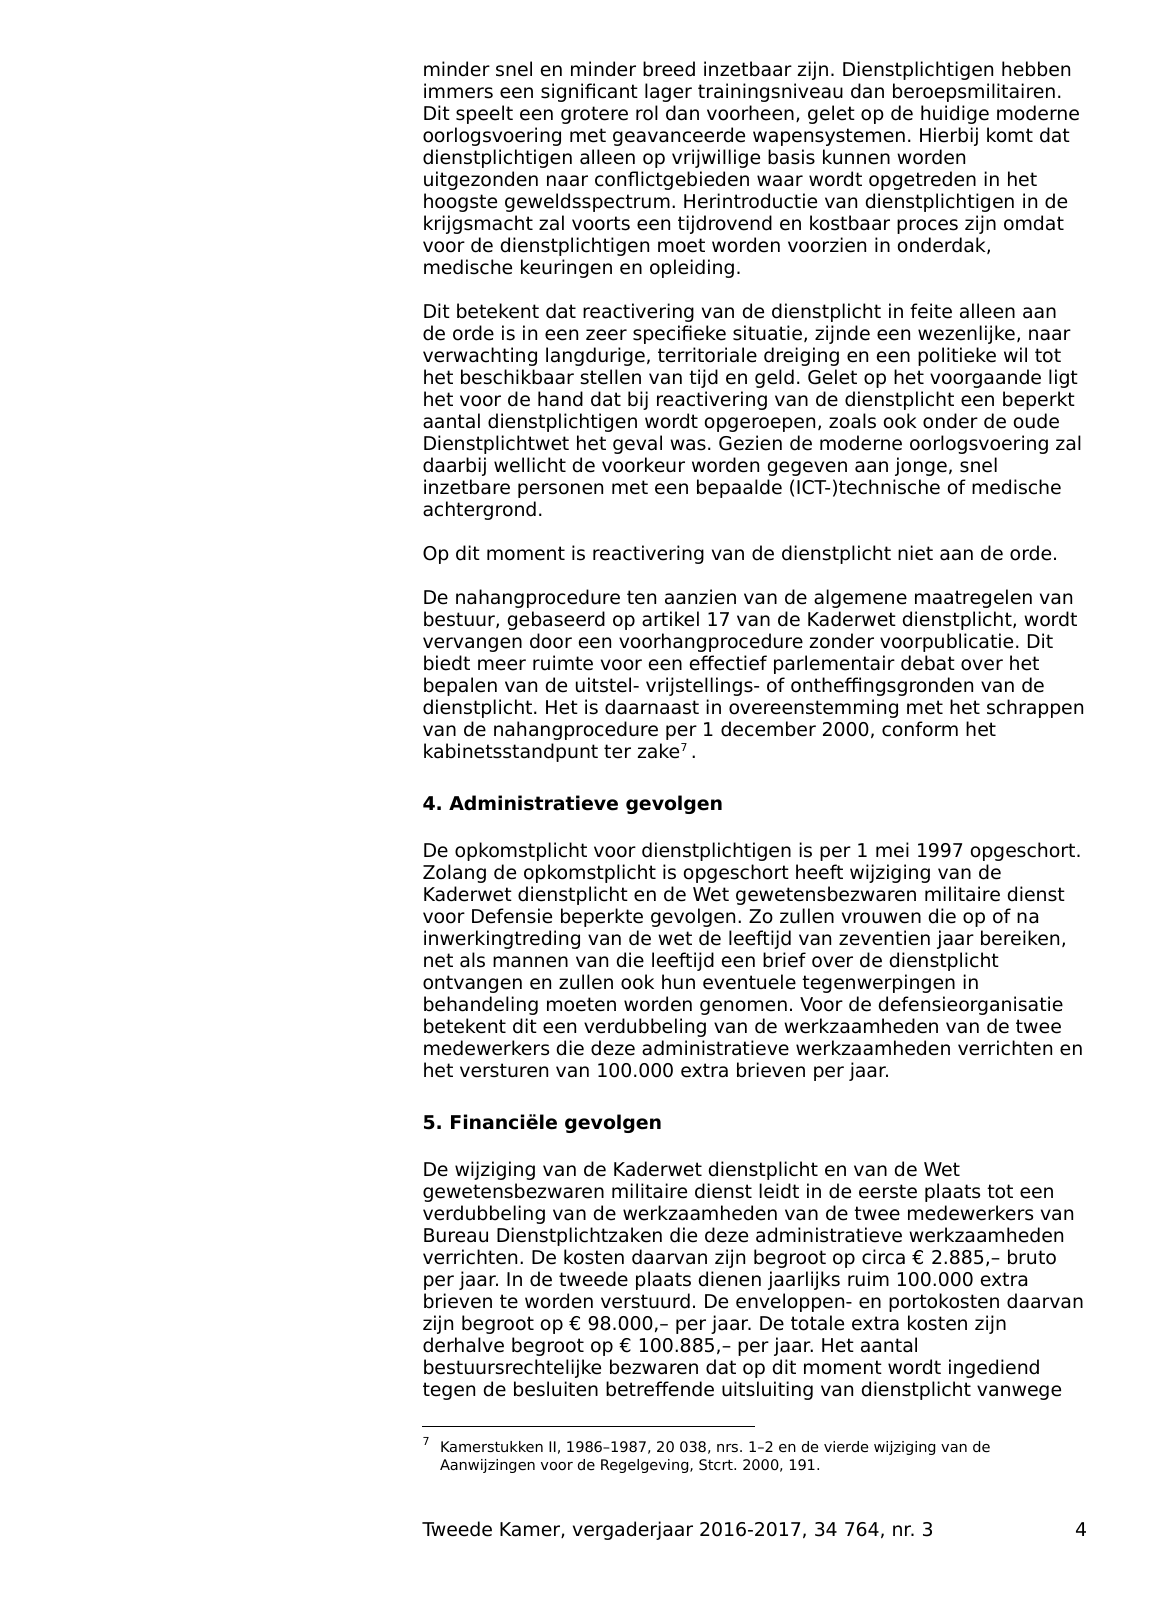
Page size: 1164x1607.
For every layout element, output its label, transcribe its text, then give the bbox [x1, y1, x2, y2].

text Kamerstukken II, 1986–1987, 20 038, nrs. 1–2 en de vierde wijziging van de Aanwijzingen voor de Regelgeving, Stcrt. 2000, 191. [422, 1435, 1087, 1474]
text De wijziging van de Kaderwet dienstplicht en van de Wet gewetensbezwaren militaire dienst leidt in de eerste plaats tot een verdubbeling van de werkzaamheden van de twee medewerkers van Bureau Dienstplichtzaken die deze administratieve werkzaamheden verrichten. De kosten daarvan zijn begroot op circa € 2.885,– bruto per jaar. In de tweede plaats dienen jaarlijks ruim 100.000 extra brieven te worden verstuurd. De enveloppen- en portokosten daarvan zijn begroot op € 98.000,– per jaar. De totale extra kosten zijn derhalve begroot op € 100.885,– per jaar. Het aantal bestuursrechtelijke bezwaren dat op dit moment wordt ingediend tegen de besluiten betreffende uitsluiting van dienstplicht vanwege [422, 1159, 1087, 1401]
subtitle 5. Financiële gevolgen [422, 1112, 1087, 1134]
text minder snel en minder breed inzetbaar zijn. Dienstplichtigen hebben immers een significant lager trainingsniveau dan beroepsmilitairen. Dit speelt een grotere rol dan voorheen, gelet op de huidige moderne oorlogsvoering met geavanceerde wapensystemen. Hierbij komt dat dienstplichtigen alleen op vrijwillige basis kunnen worden uitgezonden naar conflictgebieden waar wordt opgetreden in het hoogste geweldsspectrum. Herintroductie van dienstplichtigen in de krijgsmacht zal voorts een tijdrovend en kostbaar proces zijn omdat voor de dienstplichtigen moet worden voorzien in onderdak, medische keuringen en opleiding. [422, 59, 1087, 279]
subtitle 4. Administratieve gevolgen [422, 793, 1087, 815]
text Op dit moment is reactivering van de dienstplicht niet aan de orde. [422, 543, 1087, 565]
text De nahangprocedure ten aanzien van de algemene maatregelen van bestuur, gebaseerd op artikel 17 van de Kaderwet dienstplicht, wordt vervangen door een voorhangprocedure zonder voorpublicatie. Dit biedt meer ruimte voor een effectief parlementair debat over het bepalen van de uitstel- vrijstellings- of ontheffingsgronden van de dienstplicht. Het is daarnaast in overeenstemming met het schrappen van de nahangprocedure per 1 december 2000, conform het kabinetsstandpunt ter zake. [422, 587, 1087, 763]
text Dit betekent dat reactivering van de dienstplicht in feite alleen aan de orde is in een zeer specifieke situatie, zijnde een wezenlijke, naar verwachting langdurige, territoriale dreiging en een politieke wil tot het beschikbaar stellen van tijd en geld. Gelet op het voorgaande ligt het voor de hand dat bij reactivering van de dienstplicht een beperkt aantal dienstplichtigen wordt opgeroepen, zoals ook onder de oude Dienstplichtwet het geval was. Gezien de moderne oorlogsvoering zal daarbij wellicht de voorkeur worden gegeven aan jonge, snel inzetbare personen met een bepaalde (ICT-)technische of medische achtergrond. [422, 301, 1087, 521]
text De opkomstplicht voor dienstplichtigen is per 1 mei 1997 opgeschort. Zolang de opkomstplicht is opgeschort heeft wijziging van de Kaderwet dienstplicht en de Wet gewetensbezwaren militaire dienst voor Defensie beperkte gevolgen. Zo zullen vrouwen die op of na inwerkingtreding van de wet de leeftijd van zeventien jaar bereiken, net als mannen van die leeftijd een brief over de dienstplicht ontvangen en zullen ook hun eventuele tegenwerpingen in behandeling moeten worden genomen. Voor de defensieorganisatie betekent dit een verdubbeling van de werkzaamheden van de twee medewerkers die deze administratieve werkzaamheden verrichten en het versturen van 100.000 extra brieven per jaar. [422, 840, 1087, 1082]
